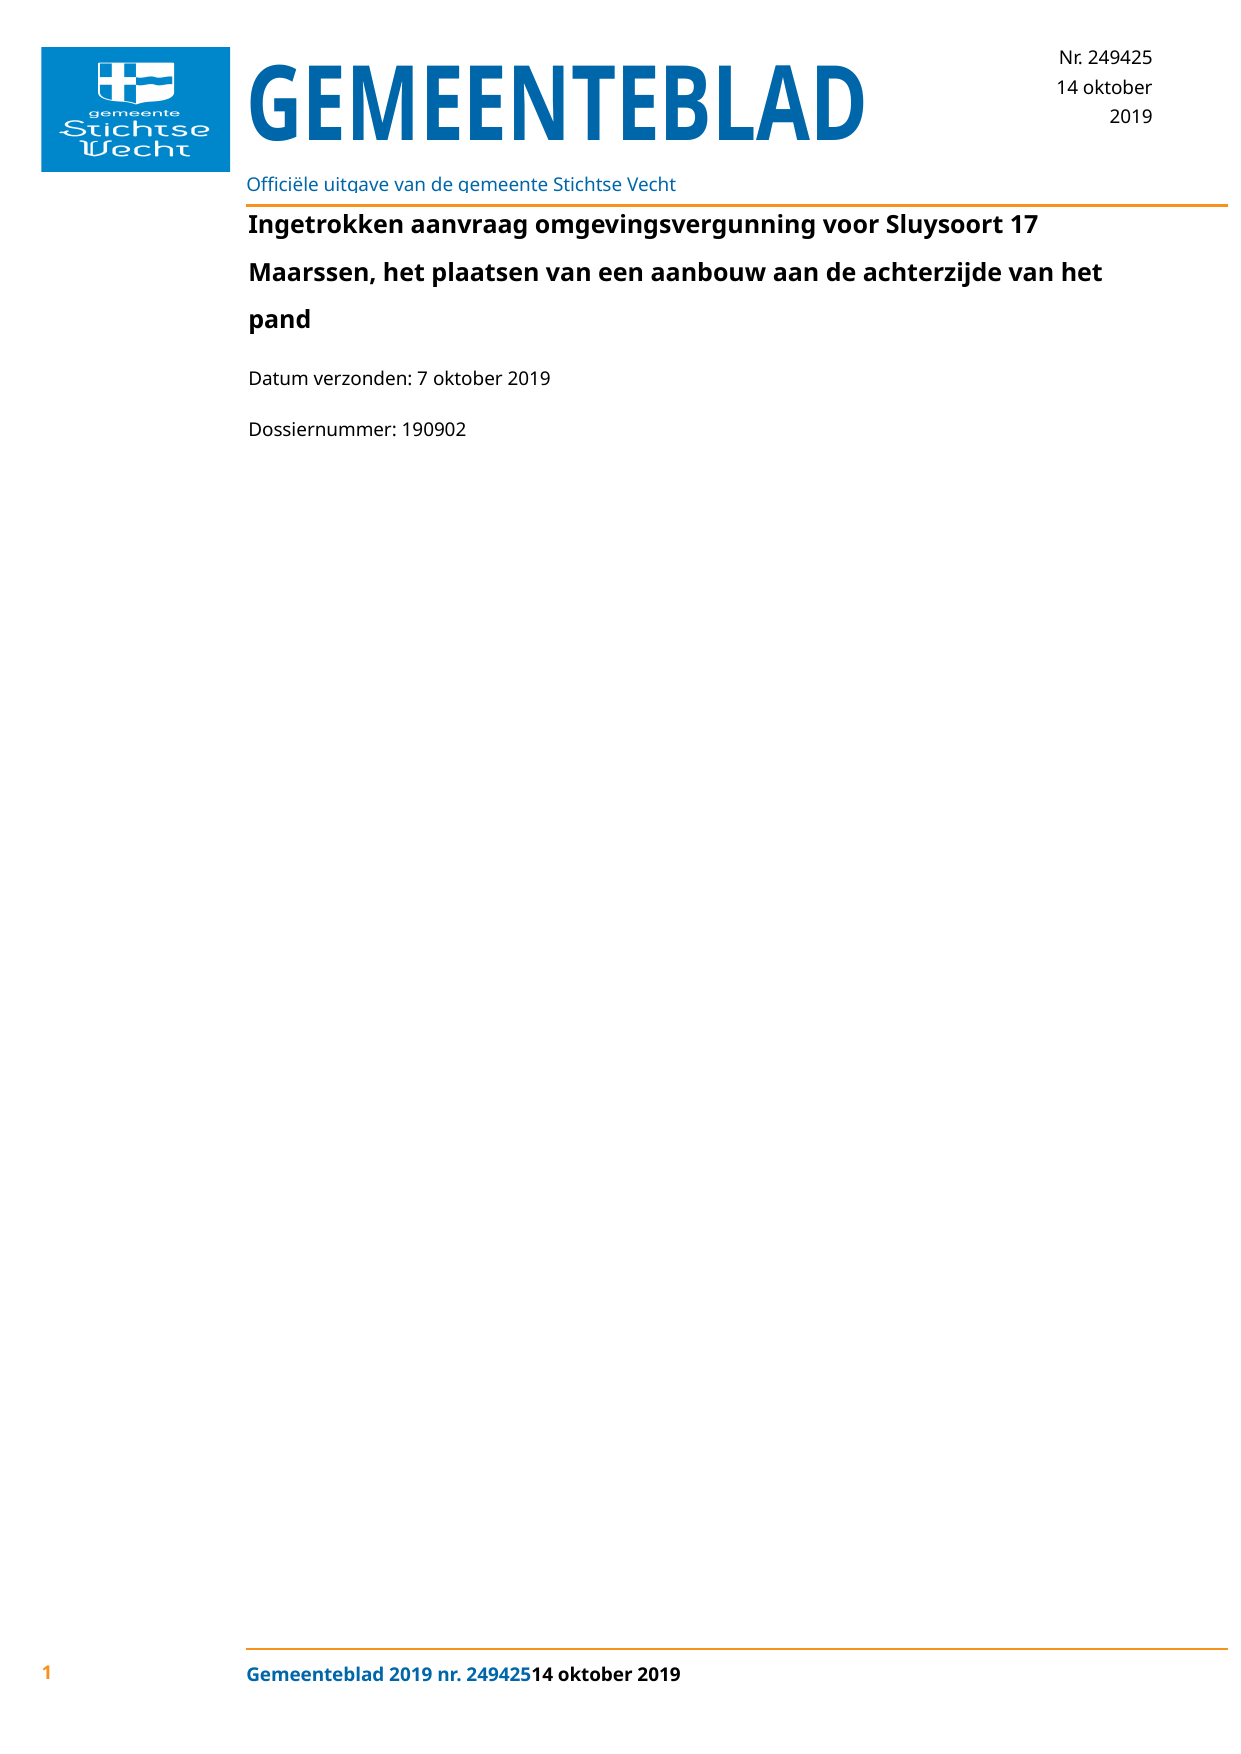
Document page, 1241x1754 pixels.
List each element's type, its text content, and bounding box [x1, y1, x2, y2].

picture [137, 63, 174, 103]
text Dossiernummer: 190902 [248, 416, 1152, 442]
text Datum verzonden: 7 oktober 2019 [248, 366, 1152, 391]
text Ingetrokken aanvraag omgevingsvergunning voor Sluysoort 17 Maarssen, het plaatsen van een aanbouw aan de achterzijde van het pand [248, 207, 1152, 336]
picture [99, 63, 135, 101]
